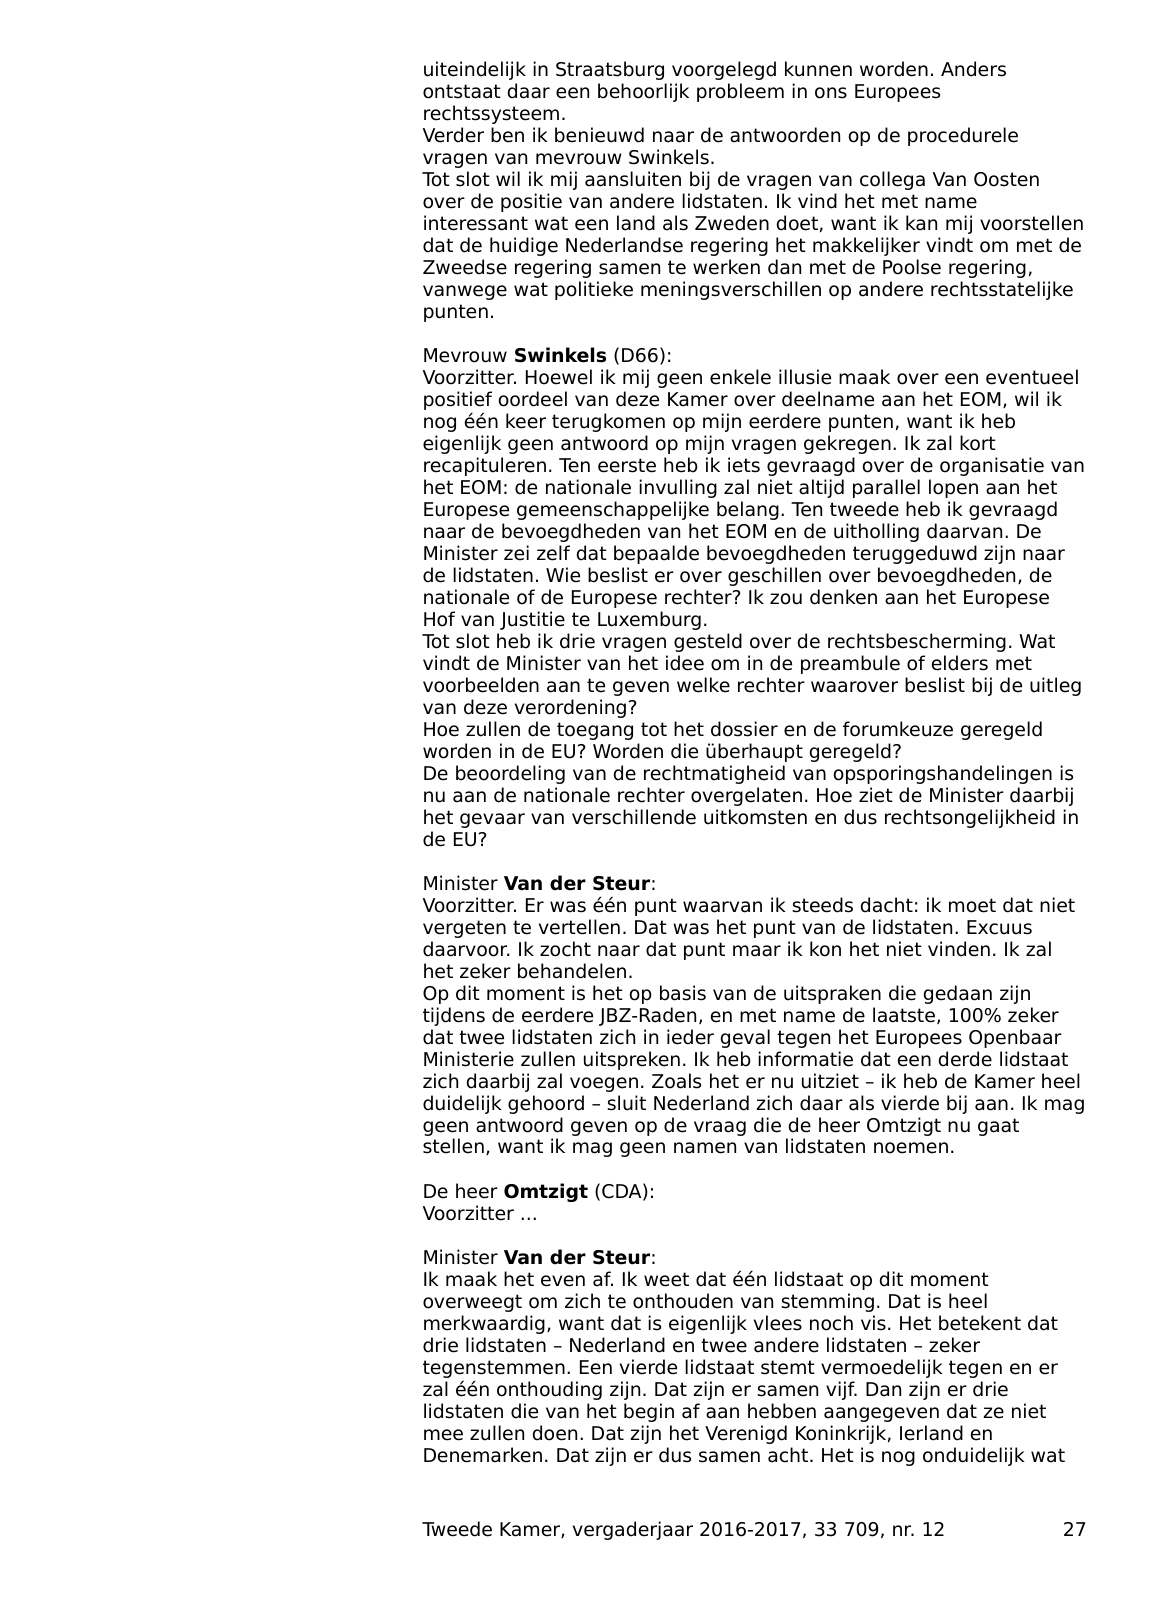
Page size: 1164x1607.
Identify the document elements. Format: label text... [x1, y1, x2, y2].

text Mevrouw Swinkels (D66): [422, 345, 1087, 367]
text uiteindelijk in Straatsburg voorgelegd kunnen worden. Anders ontstaat daar een behoorlijk probleem in ons Europees rechtssysteem. [422, 59, 1087, 125]
text De beoordeling van de rechtmatigheid van opsporingshandelingen is nu aan de nationale rechter overgelaten. Hoe ziet de Minister daarbij het gevaar van verschillende uitkomsten en dus rechtsongelijkheid in de EU? [422, 763, 1087, 851]
text Verder ben ik benieuwd naar de antwoorden op de procedurele vragen van mevrouw Swinkels. [422, 125, 1087, 169]
text Op dit moment is het op basis van de uitspraken die gedaan zijn tijdens de eerdere JBZ-Raden, en met name de laatste, 100% zeker dat twee lidstaten zich in ieder geval tegen het Europees Openbaar Ministerie zullen uitspreken. Ik heb informatie dat een derde lidstaat zich daarbij zal voegen. Zoals het er nu uitziet – ik heb de Kamer heel duidelijk gehoord – sluit Nederland zich daar als vierde bij aan. Ik mag geen antwoord geven op de vraag die de heer Omtzigt nu gaat stellen, want ik mag geen namen van lidstaten noemen. [422, 983, 1087, 1158]
text De heer Omtzigt (CDA): [422, 1181, 1087, 1203]
text Tot slot heb ik drie vragen gesteld over de rechtsbescherming. Wat vindt de Minister van het idee om in de preambule of elders met voorbeelden aan te geven welke rechter waarover beslist bij de uitleg van deze verordening? [422, 631, 1087, 719]
text Hoe zullen de toegang tot het dossier en de forumkeuze geregeld worden in de EU? Worden die überhaupt geregeld? [422, 719, 1087, 763]
text Tot slot wil ik mij aansluiten bij de vragen van collega Van Oosten over de positie van andere lidstaten. Ik vind het met name interessant wat een land als Zweden doet, want ik kan mij voorstellen dat de huidige Nederlandse regering het makkelijker vindt om met de Zweedse regering samen te werken dan met de Poolse regering, vanwege wat politieke meningsverschillen op andere rechtsstatelijke punten. [422, 169, 1087, 323]
text Minister Van der Steur: [422, 873, 1087, 895]
text Voorzitter ... [422, 1203, 1087, 1224]
text Ik maak het even af. Ik weet dat één lidstaat op dit moment overweegt om zich te onthouden van stemming. Dat is heel merkwaardig, want dat is eigenlijk vlees noch vis. Het betekent dat drie lidstaten – Nederland en twee andere lidstaten – zeker tegenstemmen. Een vierde lidstaat stemt vermoedelijk tegen en er zal één onthouding zijn. Dat zijn er samen vijf. Dan zijn er drie lidstaten die van het begin af aan hebben aangegeven dat ze niet mee zullen doen. Dat zijn het Verenigd Koninkrijk, Ierland en Denemarken. Dat zijn er dus samen acht. Het is nog onduidelijk wat [422, 1269, 1087, 1467]
text Voorzitter. Er was één punt waarvan ik steeds dacht: ik moet dat niet vergeten te vertellen. Dat was het punt van de lidstaten. Excuus daarvoor. Ik zocht naar dat punt maar ik kon het niet vinden. Ik zal het zeker behandelen. [422, 895, 1087, 983]
text Minister Van der Steur: [422, 1247, 1087, 1269]
text Voorzitter. Hoewel ik mij geen enkele illusie maak over een eventueel positief oordeel van deze Kamer over deelname aan het EOM, wil ik nog één keer terugkomen op mijn eerdere punten, want ik heb eigenlijk geen antwoord op mijn vragen gekregen. Ik zal kort recapituleren. Ten eerste heb ik iets gevraagd over de organisatie van het EOM: de nationale invulling zal niet altijd parallel lopen aan het Europese gemeenschappelijke belang. Ten tweede heb ik gevraagd naar de bevoegdheden van het EOM en de uitholling daarvan. De Minister zei zelf dat bepaalde bevoegdheden teruggeduwd zijn naar de lidstaten. Wie beslist er over geschillen over bevoegdheden, de nationale of de Europese rechter? Ik zou denken aan het Europese Hof van Justitie te Luxemburg. [422, 367, 1087, 631]
